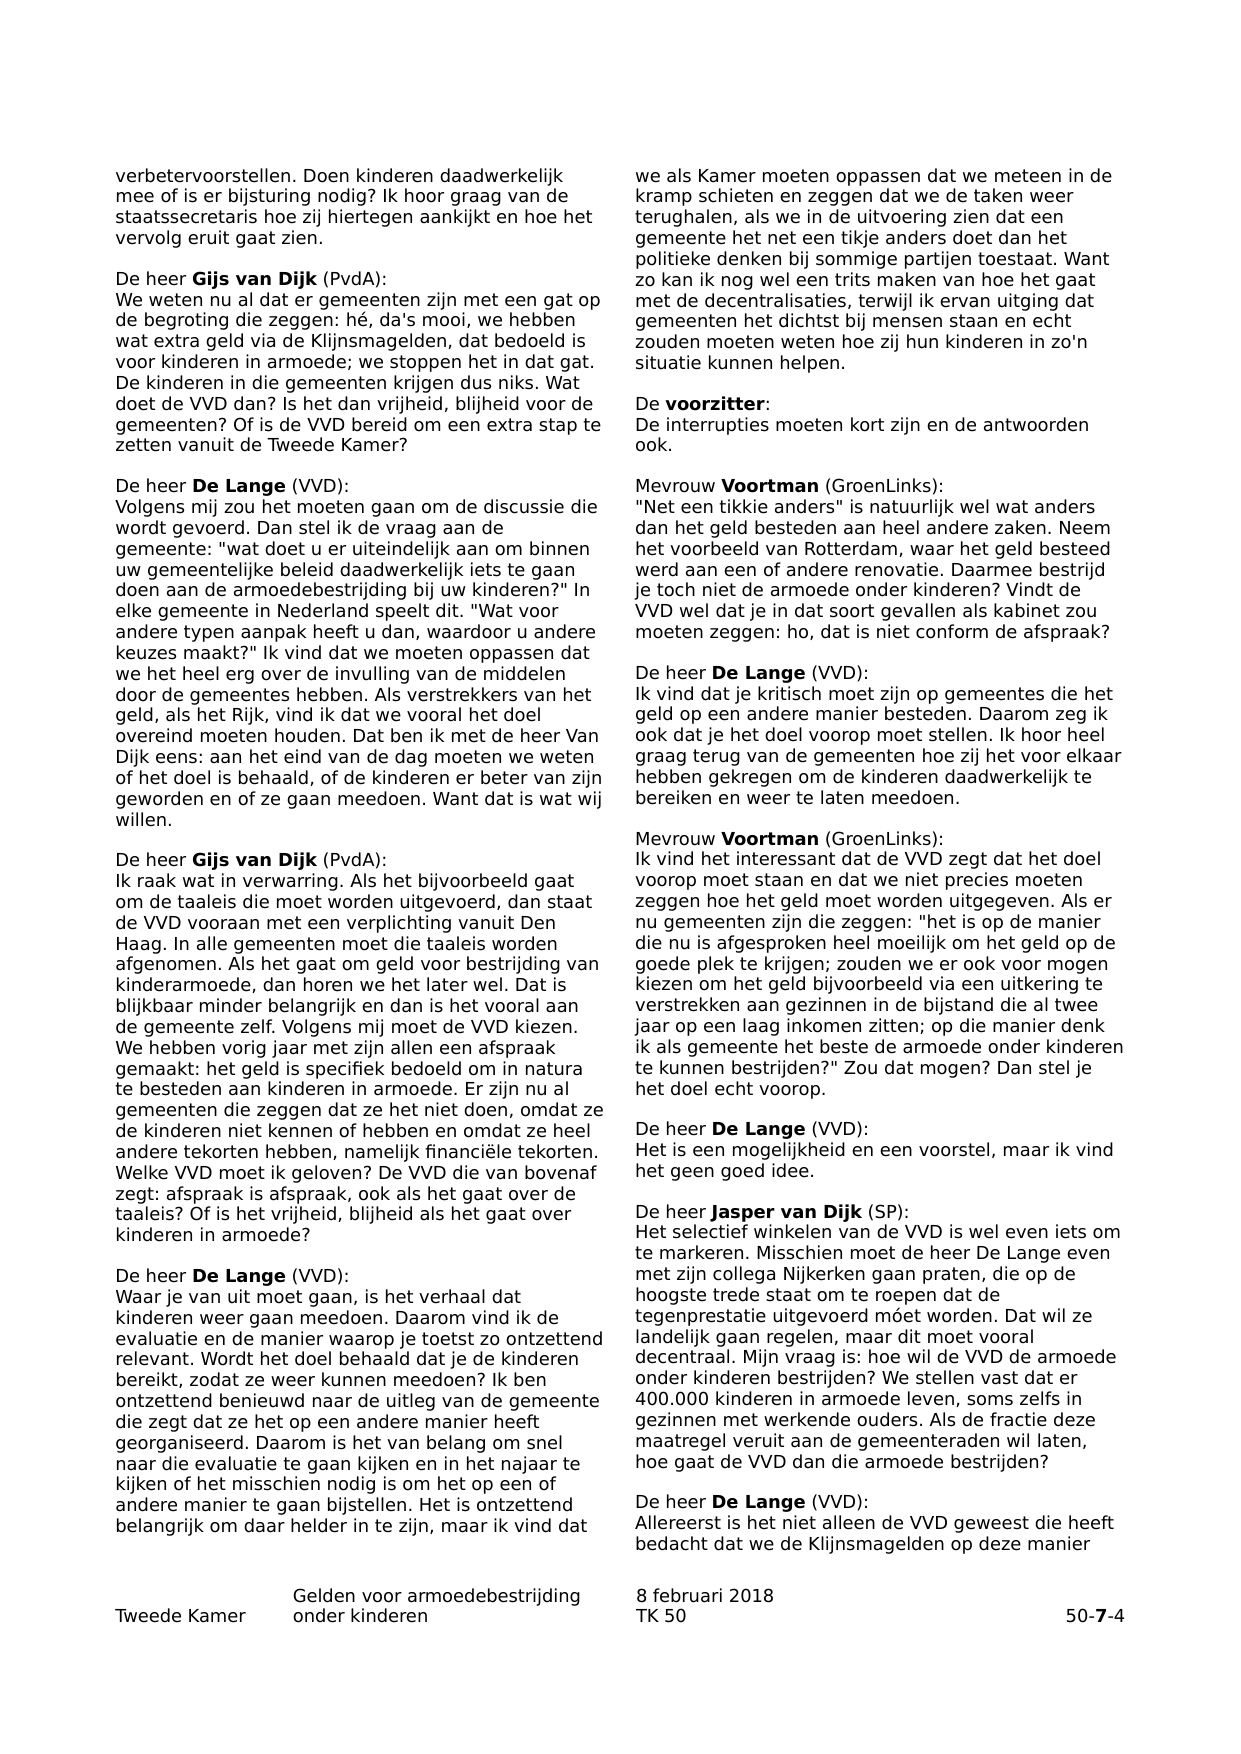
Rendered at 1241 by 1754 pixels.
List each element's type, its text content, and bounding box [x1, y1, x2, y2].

text Mevrouw Voortman (GroenLinks): [635, 828, 1125, 849]
text "Net een tikkie anders" is natuurlijk wel wat anders dan het geld besteden aan heel andere zaken. Neem het voorbeeld van Rotterdam, waar het geld besteed werd aan een of andere renovatie. Daarmee bestrijd je toch niet de armoede onder kinderen? Vindt de VVD wel dat je in dat soort gevallen als kabinet zou moeten zeggen: ho, dat is niet conform de afspraak? [635, 497, 1125, 643]
text Het selectief winkelen van de VVD is wel even iets om te markeren. Misschien moet de heer De Lange even met zijn collega Nijkerken gaan praten, die op de hoogste trede staat om te roepen dat de tegenprestatie uitgevoerd móet worden. Dat wil ze landelijk gaan regelen, maar dit moet vooral decentraal. Mijn vraag is: hoe wil de VVD de armoede onder kinderen bestrijden? We stellen vast dat er 400.000 kinderen in armoede leven, soms zelfs in gezinnen met werkende ouders. Als de fractie deze maatregel veruit aan de gemeenteraden wil laten, hoe gaat de VVD dan die armoede bestrijden? [635, 1222, 1125, 1472]
text Ik vind het interessant dat de VVD zegt dat het doel voorop moet staan en dat we niet precies moeten zeggen hoe het geld moet worden uitgegeven. Als er nu gemeenten zijn die zeggen: "het is op de manier die nu is afgesproken heel moeilijk om het geld op de goede plek te krijgen; zouden we er ook voor mogen kiezen om het geld bijvoorbeeld via een uitkering te verstrekken aan gezinnen in de bijstand die al twee jaar op een laag inkomen zitten; op die manier denk ik als gemeente het beste de armoede onder kinderen te kunnen bestrijden?" Zou dat mogen? Dan stel je het doel echt voorop. [635, 849, 1125, 1099]
text De heer Gijs van Dijk (PvdA): [115, 269, 605, 289]
text De heer De Lange (VVD): [635, 1119, 1125, 1140]
text De heer Gijs van Dijk (PvdA): [115, 850, 605, 871]
text We weten nu al dat er gemeenten zijn met een gat op de begroting die zeggen: hé, da's mooi, we hebben wat extra geld via de Klijnsmagelden, dat bedoeld is voor kinderen in armoede; we stoppen het in dat gat. De kinderen in die gemeenten krijgen dus niks. Wat doet de VVD dan? Is het dan vrijheid, blijheid voor de gemeenten? Of is de VVD bereid om een extra stap te zetten vanuit de Tweede Kamer? [115, 289, 605, 456]
text De voorzitter: [635, 394, 1125, 414]
text De heer De Lange (VVD): [115, 476, 605, 497]
text De heer De Lange (VVD): [115, 1266, 605, 1287]
text Ik vind dat je kritisch moet zijn op gemeentes die het geld op een andere manier besteden. Daarom zeg ik ook dat je het doel voorop moet stellen. Ik hoor heel graag terug van de gemeenten hoe zij het voor elkaar hebben gekregen om de kinderen daadwerkelijk te bereiken en weer te laten meedoen. [635, 683, 1125, 808]
text De heer De Lange (VVD): [635, 1492, 1125, 1513]
text verbetervoorstellen. Doen kinderen daadwerkelijk mee of is er bijsturing nodig? Ik hoor graag van de staatssecretaris hoe zij hiertegen aankijkt en hoe het vervolg eruit gaat zien. [115, 165, 605, 249]
text we als Kamer moeten oppassen dat we meteen in de kramp schieten en zeggen dat we de taken weer terughalen, als we in de uitvoering zien dat een gemeente het net een tikje anders doet dan het politieke denken bij sommige partijen toestaat. Want zo kan ik nog wel een trits maken van hoe het gaat met de decentralisaties, terwijl ik ervan uitging dat gemeenten het dichtst bij mensen staan en echt zouden moeten weten hoe zij hun kinderen in zo'n situatie kunnen helpen. [635, 165, 1125, 374]
text De heer De Lange (VVD): [635, 663, 1125, 683]
text De heer Jasper van Dijk (SP): [635, 1201, 1125, 1222]
text Waar je van uit moet gaan, is het verhaal dat kinderen weer gaan meedoen. Daarom vind ik de evaluatie en de manier waarop je toetst zo ontzettend relevant. Wordt het doel behaald dat je de kinderen bereikt, zodat ze weer kunnen meedoen? Ik ben ontzettend benieuwd naar de uitleg van de gemeente die zegt dat ze het op een andere manier heeft georganiseerd. Daarom is het van belang om snel naar die evaluatie te gaan kijken en in het najaar te kijken of het misschien nodig is om het op een of andere manier te gaan bijstellen. Het is ontzettend belangrijk om daar helder in te zijn, maar ik vind dat [115, 1287, 605, 1537]
text Het is een mogelijkheid en een voorstel, maar ik vind het geen goed idee. [635, 1140, 1125, 1181]
text Ik raak wat in verwarring. Als het bijvoorbeeld gaat om de taaleis die moet worden uitgevoerd, dan staat de VVD vooraan met een verplichting vanuit Den Haag. In alle gemeenten moet die taaleis worden afgenomen. Als het gaat om geld voor bestrijding van kinderarmoede, dan horen we het later wel. Dat is blijkbaar minder belangrijk en dan is het vooral aan de gemeente zelf. Volgens mij moet de VVD kiezen. We hebben vorig jaar met zijn allen een afspraak gemaakt: het geld is specifiek bedoeld om in natura te besteden aan kinderen in armoede. Er zijn nu al gemeenten die zeggen dat ze het niet doen, omdat ze de kinderen niet kennen of hebben en omdat ze heel andere tekorten hebben, namelijk financiële tekorten. Welke VVD moet ik geloven? De VVD die van bovenaf zegt: afspraak is afspraak, ook als het gaat over de taaleis? Of is het vrijheid, blijheid als het gaat over kinderen in armoede? [115, 871, 605, 1246]
text Allereerst is het niet alleen de VVD geweest die heeft bedacht dat we de Klijnsmagelden op deze manier [635, 1513, 1125, 1554]
text Mevrouw Voortman (GroenLinks): [635, 476, 1125, 497]
text De interrupties moeten kort zijn en de antwoorden ook. [635, 414, 1125, 456]
text Volgens mij zou het moeten gaan om de discussie die wordt gevoerd. Dan stel ik de vraag aan de gemeente: "wat doet u er uiteindelijk aan om binnen uw gemeentelijke beleid daadwerkelijk iets te gaan doen aan de armoedebestrijding bij uw kinderen?" In elke gemeente in Nederland speelt dit. "Wat voor andere typen aanpak heeft u dan, waardoor u andere keuzes maakt?" Ik vind dat we moeten oppassen dat we het heel erg over de invulling van de middelen door de gemeentes hebben. Als verstrekkers van het geld, als het Rijk, vind ik dat we vooral het doel overeind moeten houden. Dat ben ik met de heer Van Dijk eens: aan het eind van de dag moeten we weten of het doel is behaald, of de kinderen er beter van zijn geworden en of ze gaan meedoen. Want dat is wat wij willen. [115, 497, 605, 830]
